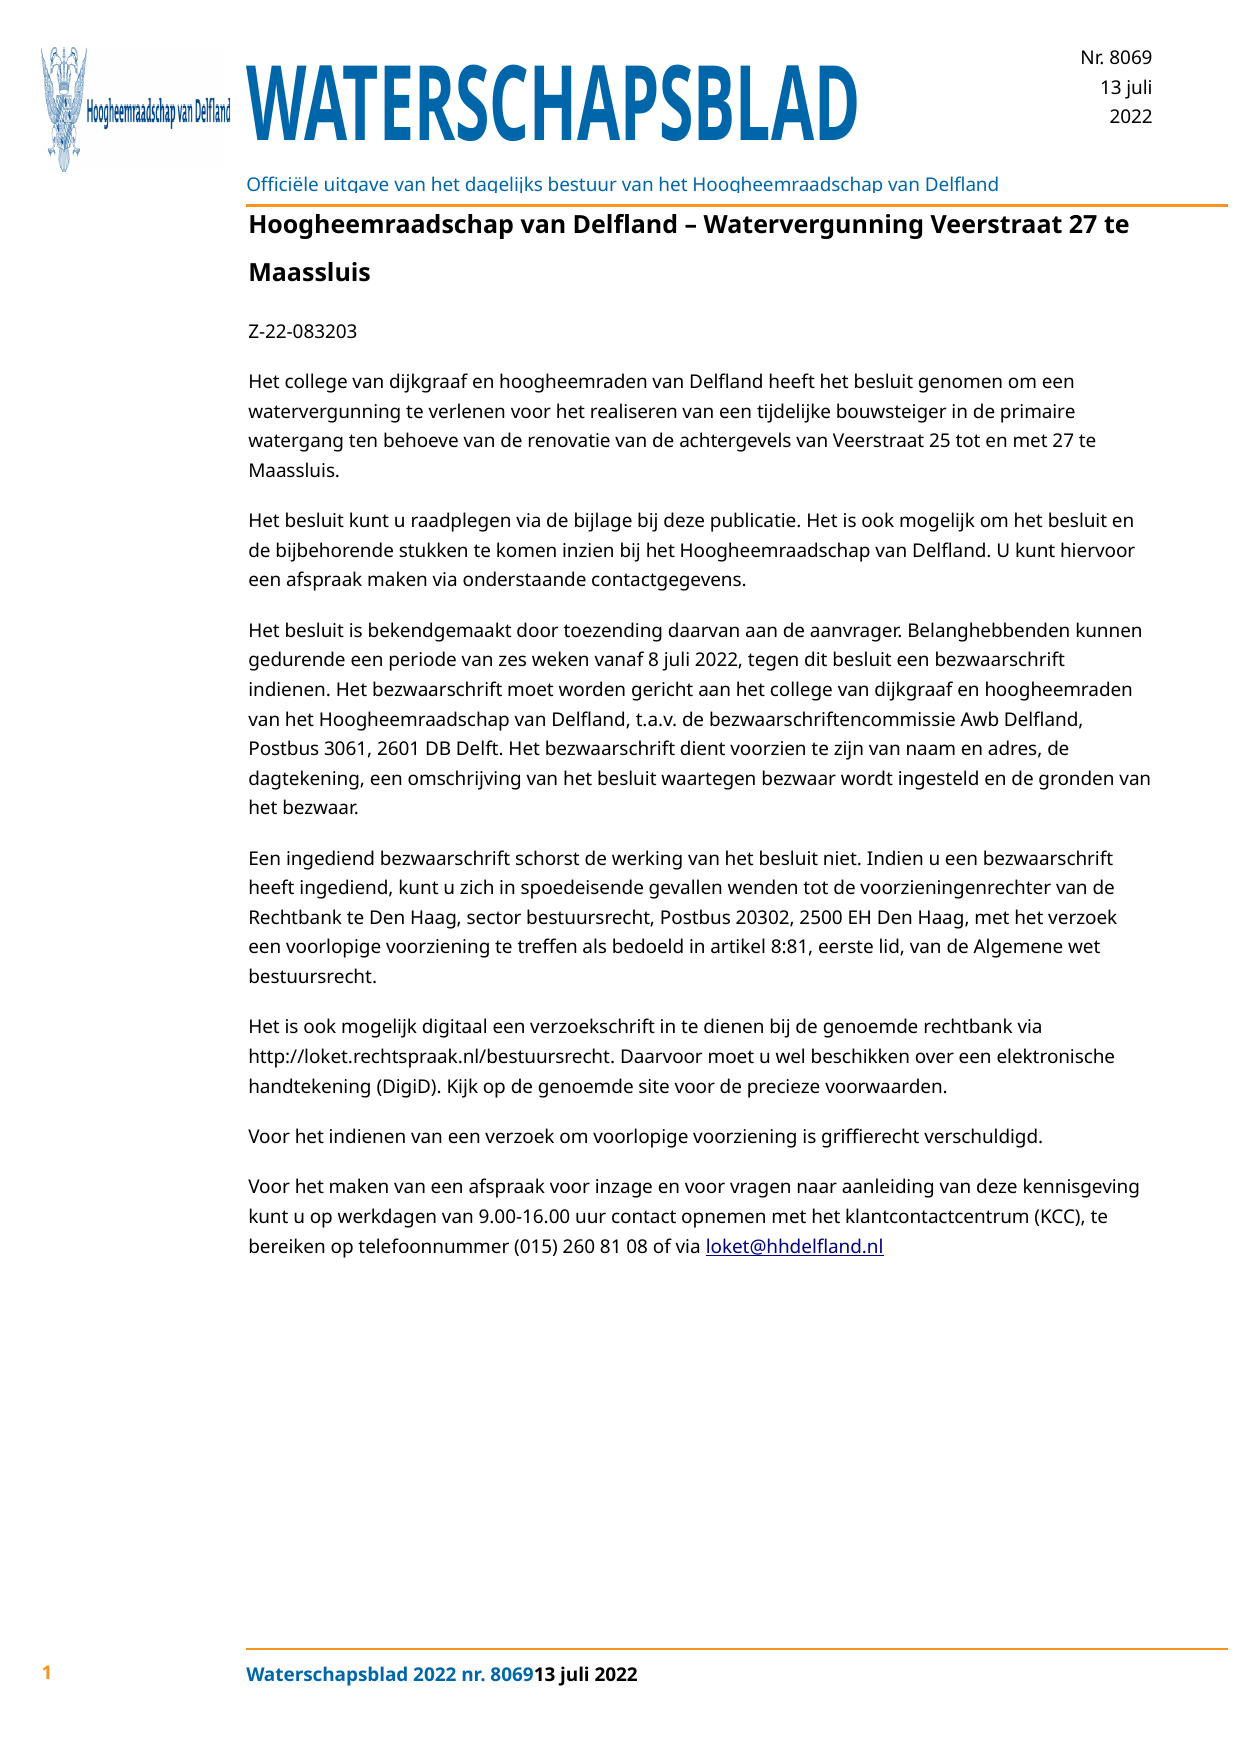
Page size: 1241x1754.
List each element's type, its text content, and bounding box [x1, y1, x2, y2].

text Z-22-083203 [248, 318, 1152, 344]
text Het besluit is bekendgemaakt door toezending daarvan aan de aanvrager. Belanghebbenden kunnen gedurende een periode van zes weken vanaf 8 juli 2022, tegen dit besluit een bezwaarschrift indienen. Het bezwaarschrift moet worden gericht aan het college van dijkgraaf en hoogheemraden van het Hoogheemraadschap van Delfland, t.a.v. de bezwaarschriftencommissie Awb Delfland, Postbus 3061, 2601 DB Delft. Het bezwaarschrift dient voorzien te zijn van naam en adres, de dagtekening, een omschrijving van het besluit waartegen bezwaar wordt ingesteld en de gronden van het bezwaar. [248, 617, 1152, 820]
text Het is ook mogelijk digitaal een verzoekschrift in te dienen bij de genoemde rechtbank via http://loket.rechtspraak.nl/bestuursrecht. Daarvoor moet u wel beschikken over een elektronische handtekening (DigiD). Kijk op de genoemde site voor de precieze voorwaarden. [248, 1014, 1152, 1099]
text Voor het indienen van een verzoek om voorlopige voorziening is griffierecht verschuldigd. [248, 1123, 1152, 1149]
text Een ingediend bezwaarschrift schorst de werking van het besluit niet. Indien u een bezwaarschrift heeft ingediend, kunt u zich in spoedeisende gevallen wenden tot de voorzieningenrechter van de Rechtbank te Den Haag, sector bestuursrecht, Postbus 20302, 2500 EH Den Haag, met het verzoek een voorlopige voorziening te treffen als bedoeld in artikel 8:81, eerste lid, van de Algemene wet bestuursrecht. [248, 845, 1152, 989]
text Hoogheemraadschap van Delfland – Watervergunning Veerstraat 27 te Maassluis [248, 207, 1152, 288]
text Het besluit kunt u raadplegen via de bijlage bij deze publicatie. Het is ook mogelijk om het besluit en de bijbehorende stukken te komen inzien bij het Hoogheemraadschap van Delfland. U kunt hiervoor een afspraak maken via onderstaande contactgegevens. [248, 507, 1152, 592]
picture [41, 47, 231, 172]
text Het college van dijkgraaf en hoogheemraden van Delfland heeft het besluit genomen om een watervergunning te verlenen voor het realiseren van een tijdelijke bouwsteiger in de primaire watergang ten behoeve van de renovatie van de achtergevels van Veerstraat 25 tot en met 27 te Maassluis. [248, 368, 1152, 483]
text Voor het maken van een afspraak voor inzage en voor vragen naar aanleiding van deze kennisgeving kunt u op werkdagen van 9.00-16.00 uur contact opnemen met het klantcontactcentrum (KCC), te bereiken op telefoonnummer (015) 260 81 08 of via loket@hhdelfland.nl [248, 1174, 1152, 1259]
